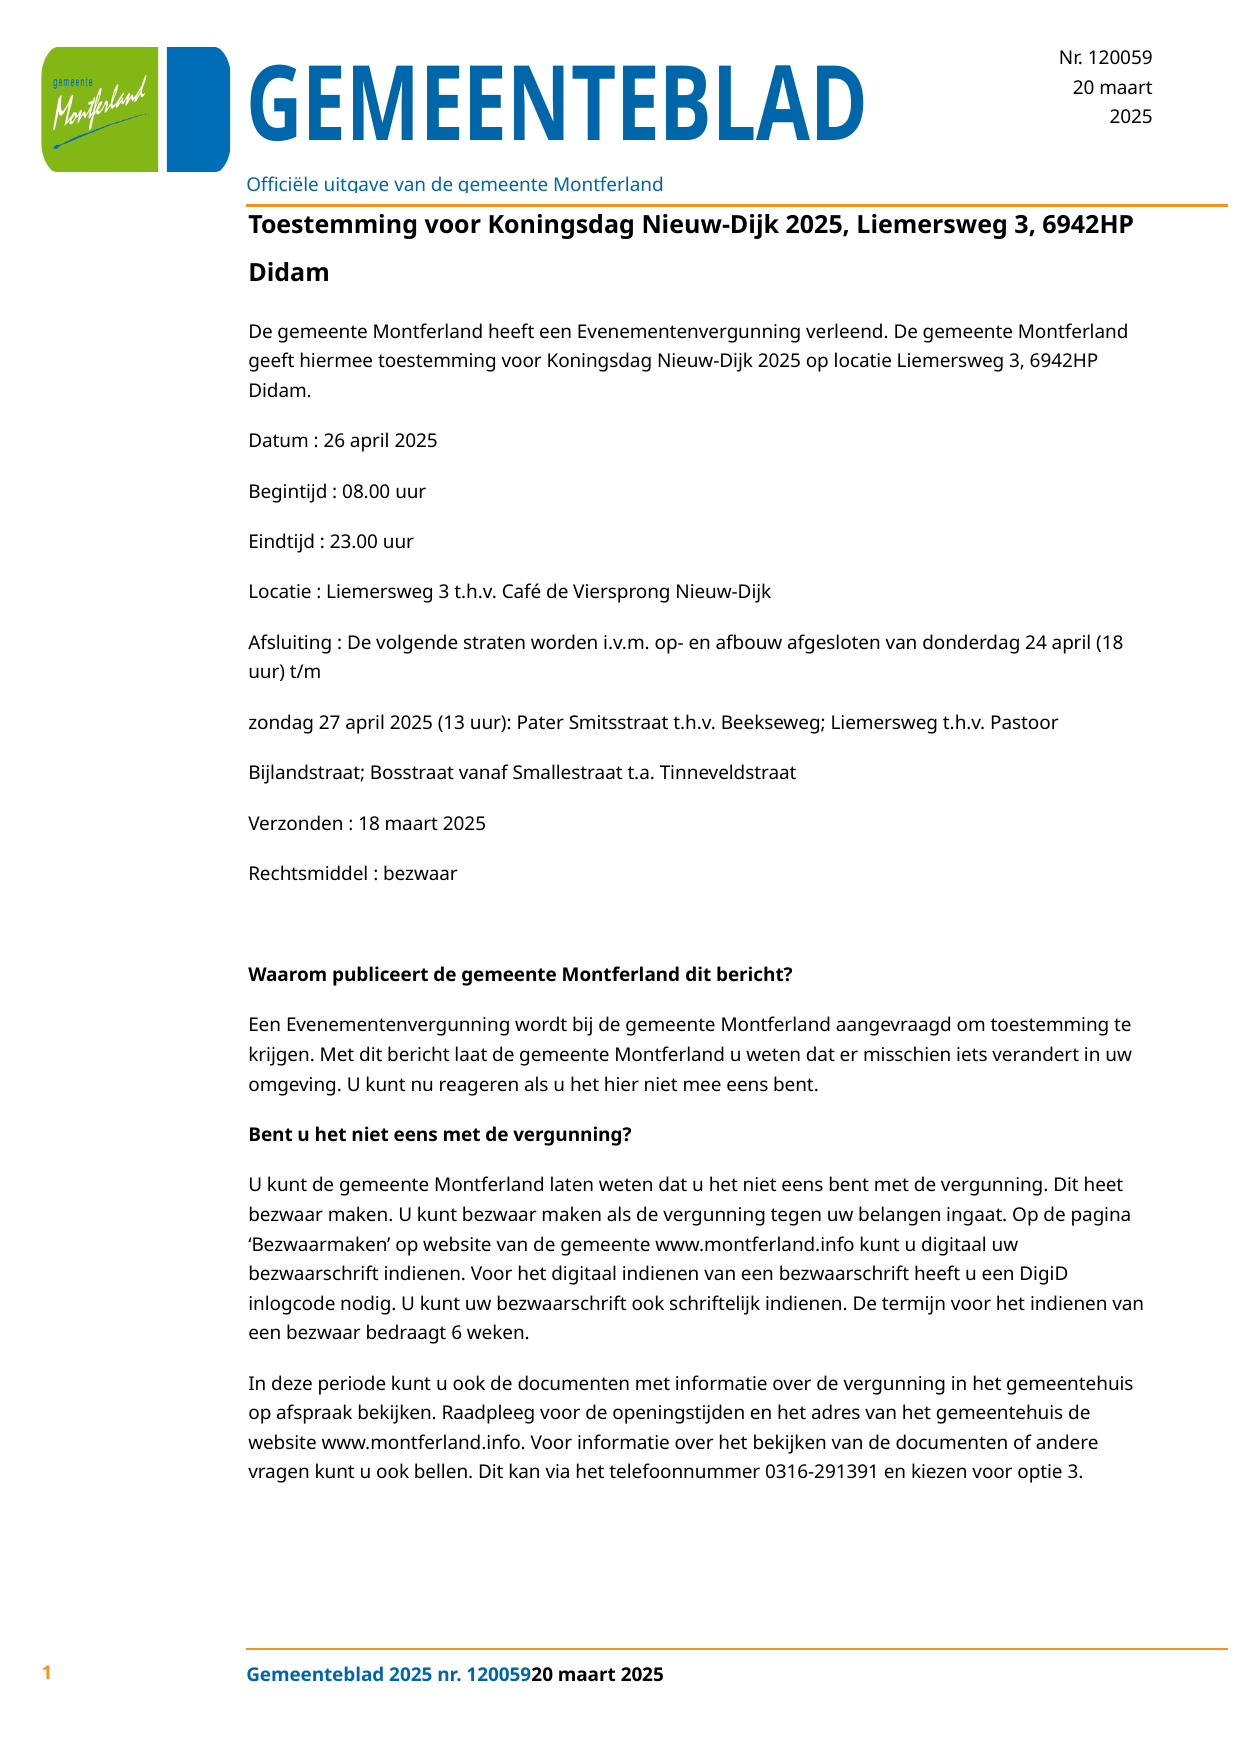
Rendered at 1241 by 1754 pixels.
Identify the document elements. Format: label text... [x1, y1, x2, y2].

text Eindtijd : 23.00 uur [248, 528, 1152, 554]
text Verzonden : 18 maart 2025 [248, 810, 1152, 836]
text Bent u het niet eens met de vergunning? [248, 1121, 1152, 1147]
text Afsluiting : De volgende straten worden i.v.m. op- en afbouw afgesloten van donderdag 24 april (18 uur) t/m [248, 629, 1152, 684]
text De gemeente Montferland heeft een Evenementenvergunning verleend. De gemeente Montferland geeft hiermee toestemming voor Koningsdag Nieuw-Dijk 2025 op locatie Liemersweg 3, 6942HP Didam. [248, 318, 1152, 403]
text In deze periode kunt u ook de documenten met informatie over de vergunning in het gemeentehuis op afspraak bekijken. Raadpleeg voor de openingstijden en het adres van het gemeentehuis de website www.montferland.info. Voor informatie over het bekijken van de documenten of andere vragen kunt u ook bellen. Dit kan via het telefoonnummer 0316-291391 en kiezen voor optie 3. [248, 1370, 1152, 1484]
text Locatie : Liemersweg 3 t.h.v. Café de Viersprong Nieuw-Dijk [248, 579, 1152, 604]
text Rechtsmiddel : bezwaar [248, 860, 1152, 886]
text U kunt de gemeente Montferland laten weten dat u het niet eens bent met de vergunning. Dit heet bezwaar maken. U kunt bezwaar maken als de vergunning tegen uw belangen ingaat. Op de pagina ‘Bezwaarmaken’ op website van de gemeente www.montferland.info kunt u digitaal uw bezwaarschrift indienen. Voor het digitaal indienen van een bezwaarschrift heeft u een DigiD inlogcode nodig. U kunt uw bezwaarschrift ook schriftelijk indienen. De termijn voor het indienen van een bezwaar bedraagt 6 weken. [248, 1172, 1152, 1345]
text Datum : 26 april 2025 [248, 427, 1152, 453]
text zondag 27 april 2025 (13 uur): Pater Smitsstraat t.h.v. Beekseweg; Liemersweg t.h.v. Pastoor [248, 709, 1152, 735]
text Begintijd : 08.00 uur [248, 478, 1152, 504]
text Toestemming voor Koningsdag Nieuw-Dijk 2025, Liemersweg 3, 6942HP Didam [248, 207, 1152, 288]
text Waarom publiceert de gemeente Montferland dit bericht? [248, 961, 1152, 987]
text Bijlandstraat; Bosstraat vanaf Smallestraat t.a. Tinneveldstraat [248, 759, 1152, 785]
picture [41, 47, 231, 172]
text Een Evenementenvergunning wordt bij de gemeente Montferland aangevraagd om toestemming te krijgen. Met dit bericht laat de gemeente Montferland u weten dat er misschien iets verandert in uw omgeving. U kunt nu reageren als u het hier niet mee eens bent. [248, 1012, 1152, 1097]
